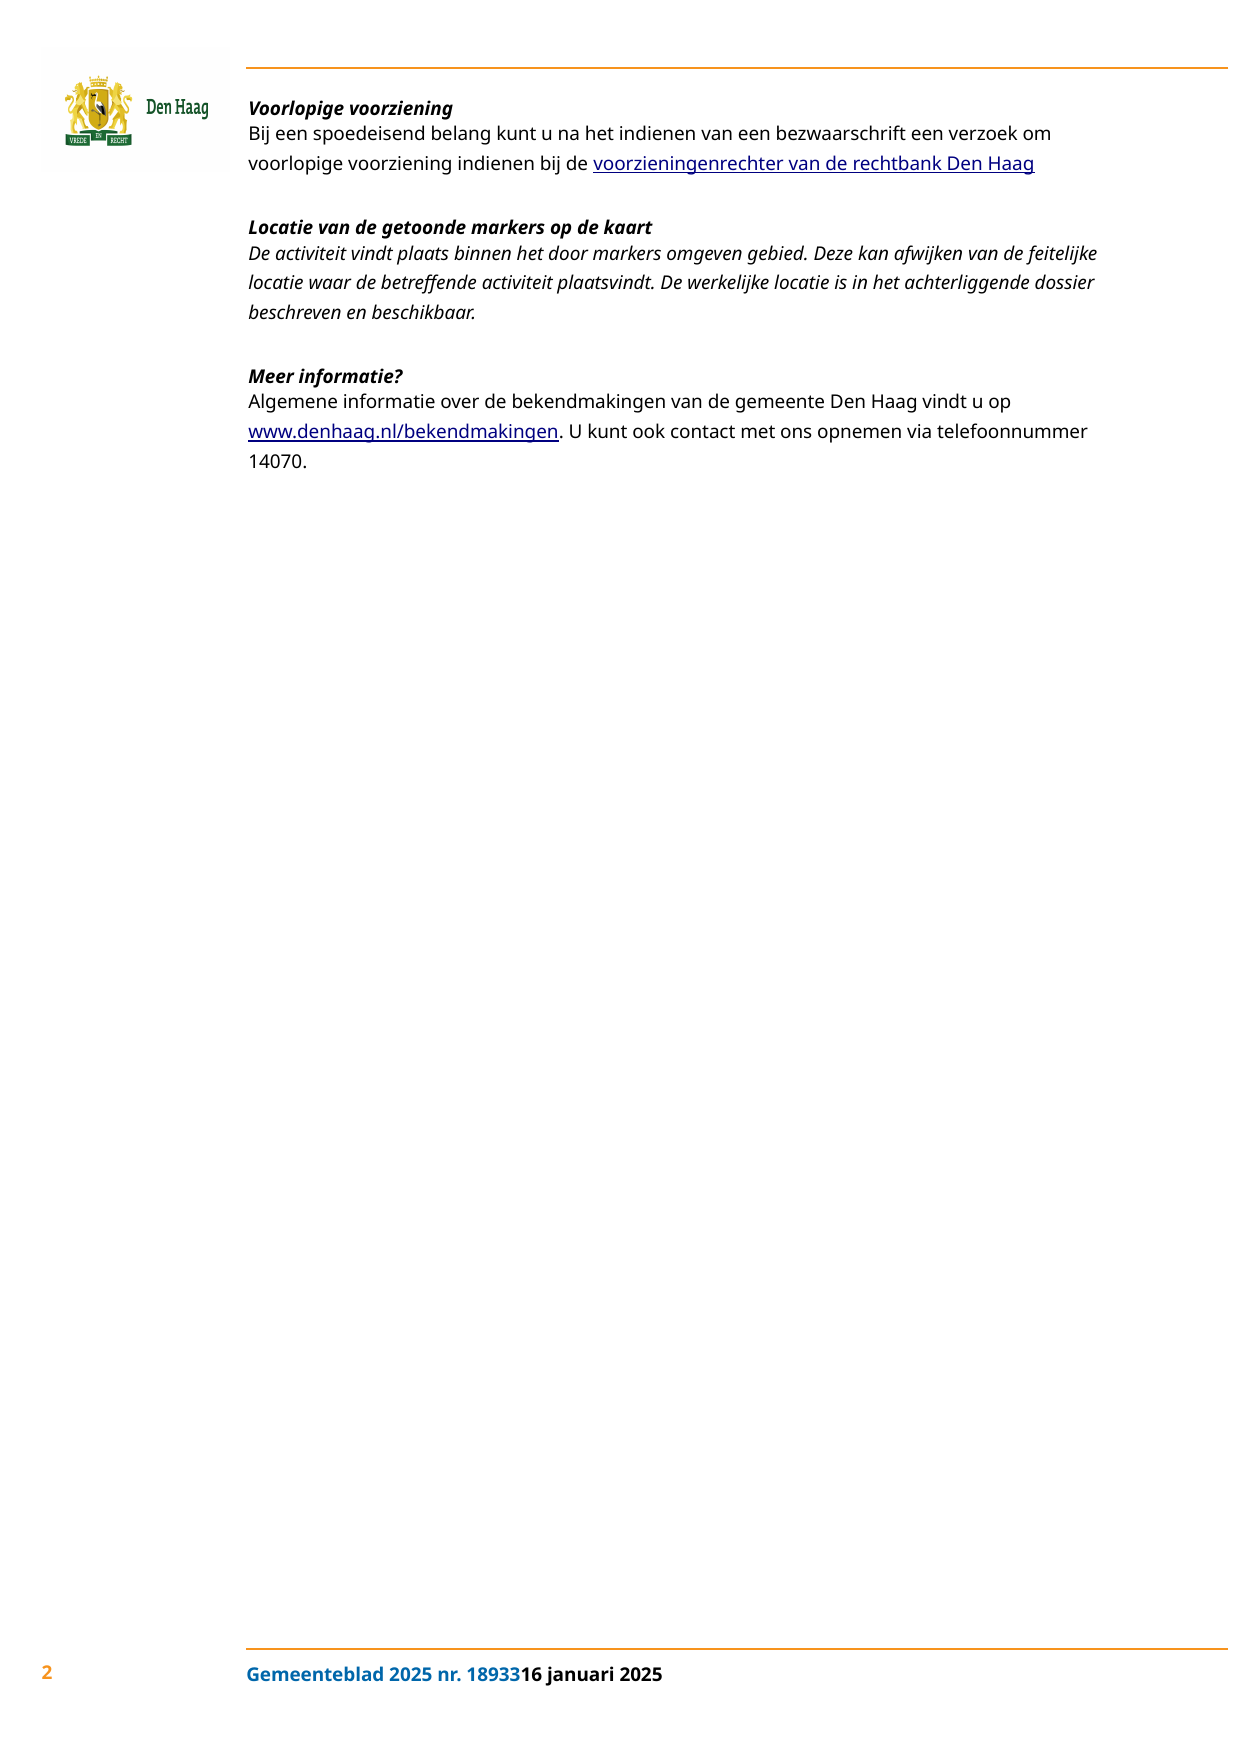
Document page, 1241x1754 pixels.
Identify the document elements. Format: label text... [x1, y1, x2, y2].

text Voorlopige voorziening [248, 95, 1152, 121]
picture [41, 47, 231, 172]
text Bij een spoedeisend belang kunt u na het indienen van een bezwaarschrift een verzoek om voorlopige voorziening indienen bij de voorzieningenrechter van de rechtbank Den Haag [248, 121, 1152, 176]
text De activiteit vindt plaats binnen het door markers omgeven gebied. Deze kan afwijken van de feitelijke locatie waar de betreffende activiteit plaatsvindt. De werkelijke locatie is in het achterliggende dossier beschreven en beschikbaar. [248, 240, 1152, 325]
text Locatie van de getoonde markers op de kaart [248, 214, 1152, 240]
text Meer informatie? [248, 363, 1152, 389]
text Algemene informatie over de bekendmakingen van de gemeente Den Haag vindt u op www.denhaag.nl/bekendmakingen. U kunt ook contact met ons opnemen via telefoonnummer 14070. [248, 389, 1152, 473]
